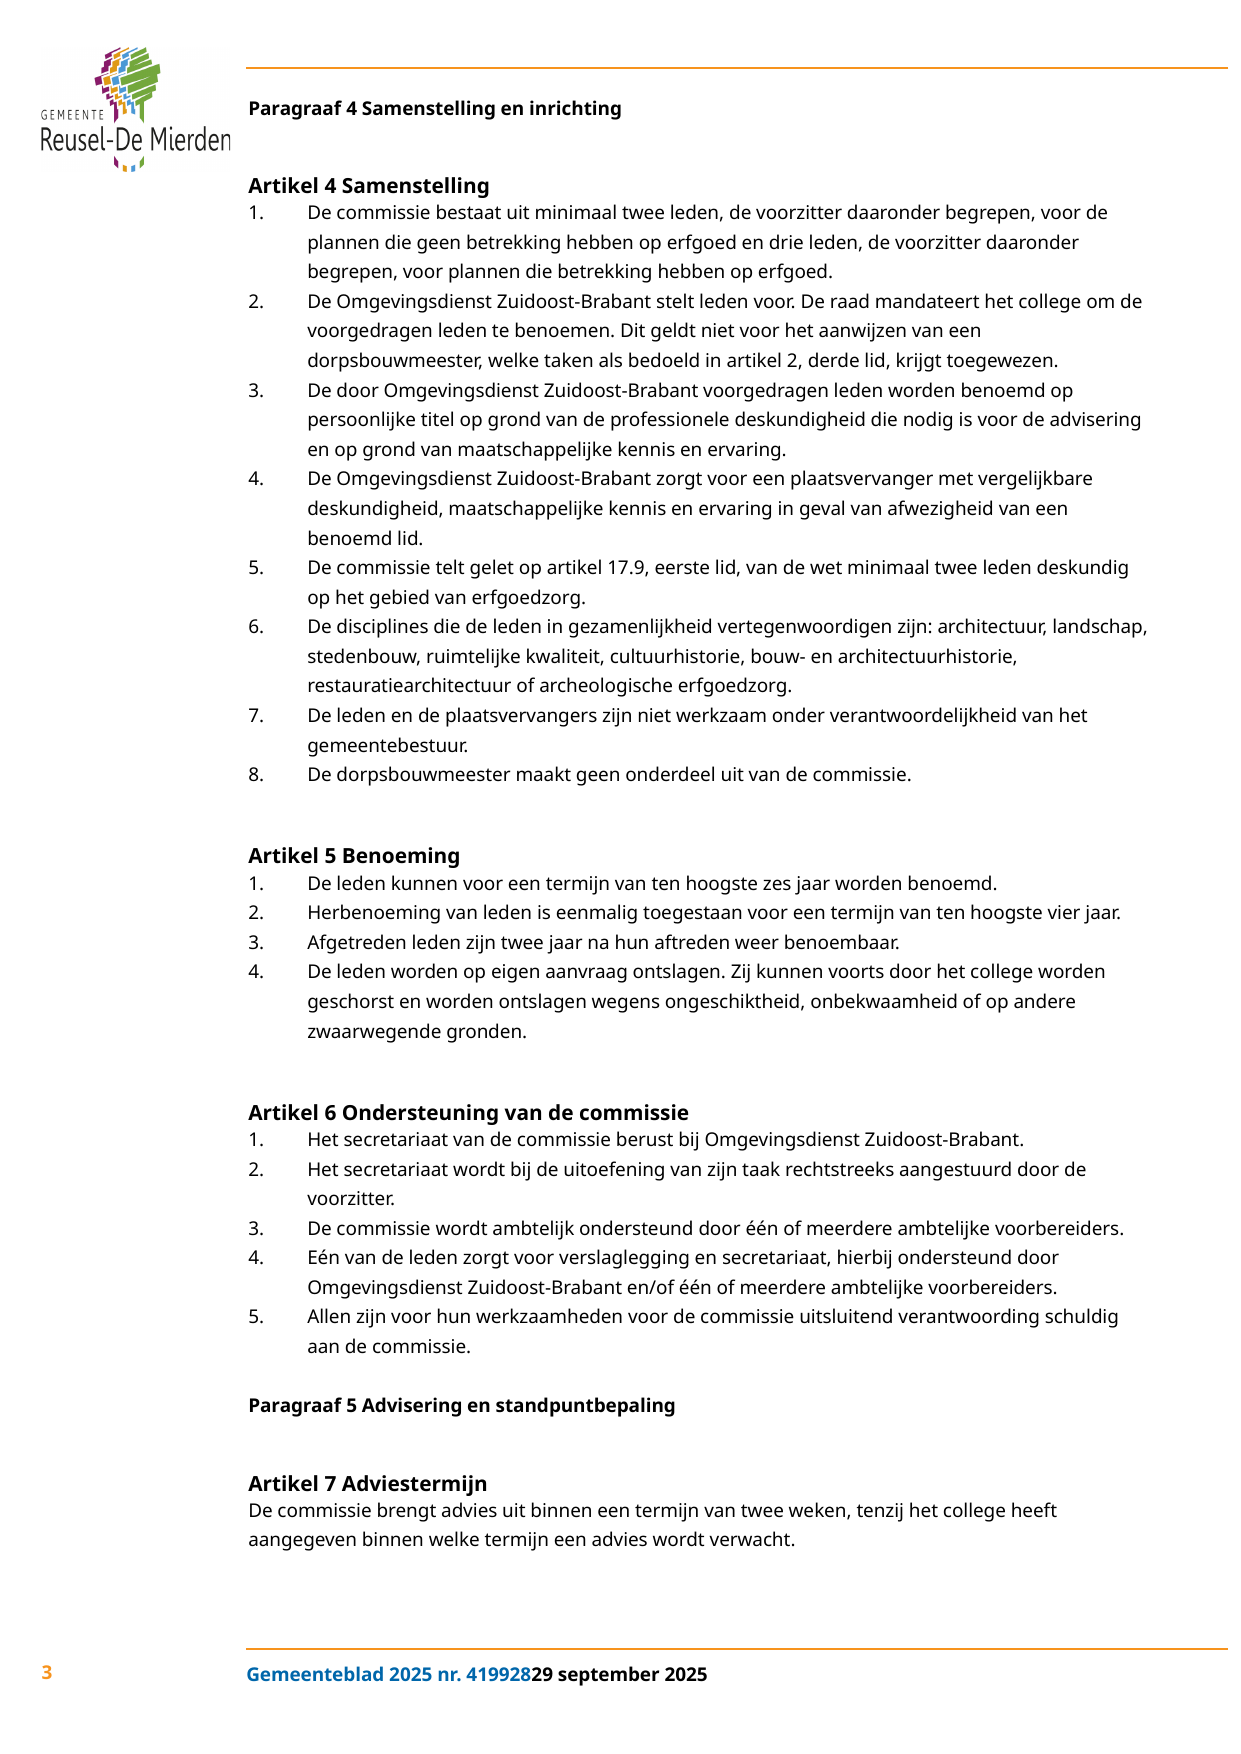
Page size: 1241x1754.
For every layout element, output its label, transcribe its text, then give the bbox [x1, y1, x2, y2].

list De commissie telt gelet op artikel 17.9, eerste lid, van de wet minimaal twee leden deskundig op het gebied van erfgoedzorg. [248, 554, 1152, 610]
text Artikel 7 Adviestermijn [248, 1469, 1152, 1497]
list Herbenoeming van leden is eenmalig toegestaan voor een termijn van ten hoogste vier jaar. [248, 899, 1152, 925]
list De Omgevingsdienst Zuidoost-Brabant stelt leden voor. De raad mandateert het college om de voorgedragen leden te benoemen. Dit geldt niet voor het aanwijzen van een dorpsbouwmeester, welke taken als bedoeld in artikel 2, derde lid, krijgt toegewezen. [248, 288, 1152, 373]
list Het secretariaat van de commissie berust bij Omgevingsdienst Zuidoost-Brabant. [248, 1126, 1152, 1152]
text Artikel 4 Samenstelling [248, 171, 1152, 199]
text Artikel 6 Ondersteuning van de commissie [248, 1098, 1152, 1126]
list De leden en de plaatsvervangers zijn niet werkzaam onder verantwoordelijkheid van het gemeentebestuur. [248, 702, 1152, 758]
list Allen zijn voor hun werkzaamheden voor de commissie uitsluitend verantwoording schuldig aan de commissie. [248, 1304, 1152, 1359]
list De Omgevingsdienst Zuidoost-Brabant zorgt voor een plaatsvervanger met vergelijkbare deskundigheid, maatschappelijke kennis en ervaring in geval van afwezigheid van een benoemd lid. [248, 466, 1152, 551]
list Het secretariaat wordt bij de uitoefening van zijn taak rechtstreeks aangestuurd door de voorzitter. [248, 1156, 1152, 1211]
list De disciplines die de leden in gezamenlijkheid vertegenwoordigen zijn: architectuur, landschap, stedenbouw, ruimtelijke kwaliteit, cultuurhistorie, bouw- en architectuurhistorie, restauratiearchitectuur of archeologische erfgoedzorg. [248, 613, 1152, 698]
text Artikel 5 Benoeming [248, 841, 1152, 870]
list De dorpsbouwmeester maakt geen onderdeel uit van de commissie. [248, 761, 1152, 787]
picture [41, 47, 231, 172]
list Eén van de leden zorgt voor verslaglegging en secretariaat, hierbij ondersteund door Omgevingsdienst Zuidoost-Brabant en/of één of meerdere ambtelijke voorbereiders. [248, 1244, 1152, 1300]
text Paragraaf 5 Advisering en standpuntbepaling [248, 1392, 1152, 1418]
text Paragraaf 4 Samenstelling en inrichting [248, 95, 1152, 121]
list De commissie bestaat uit minimaal twee leden, de voorzitter daaronder begrepen, voor de plannen die geen betrekking hebben op erfgoed en drie leden, de voorzitter daaronder begrepen, voor plannen die betrekking hebben op erfgoed. [248, 199, 1152, 284]
list Afgetreden leden zijn twee jaar na hun aftreden weer benoembaar. [248, 929, 1152, 955]
text De commissie brengt advies uit binnen een termijn van twee weken, tenzij het college heeft aangegeven binnen welke termijn een advies wordt verwacht. [248, 1497, 1152, 1552]
list De commissie wordt ambtelijk ondersteund door één of meerdere ambtelijke voorbereiders. [248, 1215, 1152, 1241]
list De door Omgevingsdienst Zuidoost-Brabant voorgedragen leden worden benoemd op persoonlijke titel op grond van de professionele deskundigheid die nodig is voor de advisering en op grond van maatschappelijke kennis en ervaring. [248, 377, 1152, 462]
list De leden kunnen voor een termijn van ten hoogste zes jaar worden benoemd. [248, 870, 1152, 896]
list De leden worden op eigen aanvraag ontslagen. Zij kunnen voorts door het college worden geschorst en worden ontslagen wegens ongeschiktheid, onbekwaamheid of op andere zwaarwegende gronden. [248, 959, 1152, 1043]
